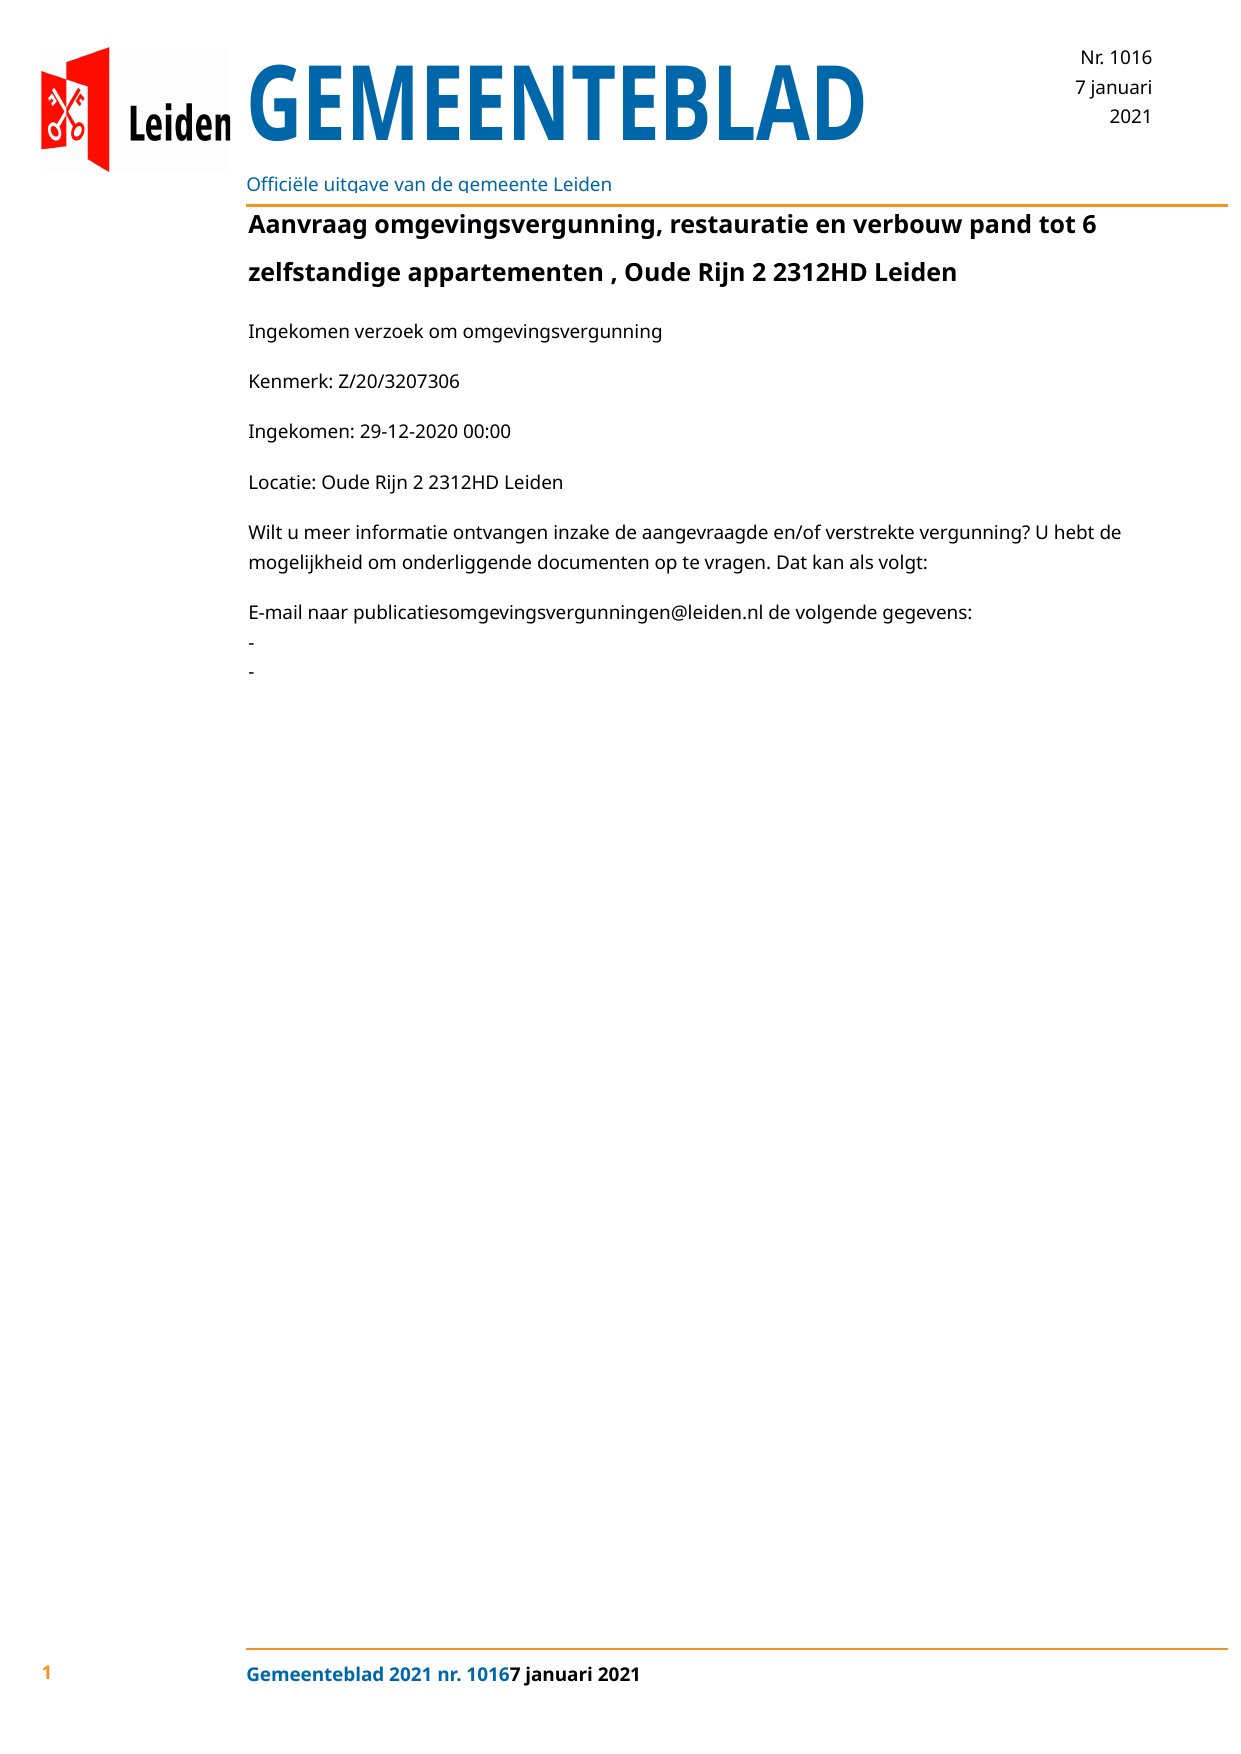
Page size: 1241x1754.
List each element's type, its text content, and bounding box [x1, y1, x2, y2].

text Ingekomen: 29-12-2020 00:00 [248, 419, 1152, 444]
text Kenmerk: Z/20/3207306 [248, 368, 1152, 394]
text E-mail naar publicatiesomgevingsvergunningen@leiden.nl de volgende gegevens: [248, 599, 1152, 625]
text Locatie: Oude Rijn 2 2312HD Leiden [248, 469, 1152, 495]
picture [41, 47, 231, 172]
text Ingekomen verzoek om omgevingsvergunning [248, 318, 1152, 344]
text Wilt u meer informatie ontvangen inzake de aangevraagde en/of verstrekte vergunning? U hebt de mogelijkheid om onderliggende documenten op te vragen. Dat kan als volgt: [248, 519, 1152, 575]
text Aanvraag omgevingsvergunning, restauratie en verbouw pand tot 6 zelfstandige appartementen , Oude Rijn 2 2312HD Leiden [248, 207, 1152, 288]
